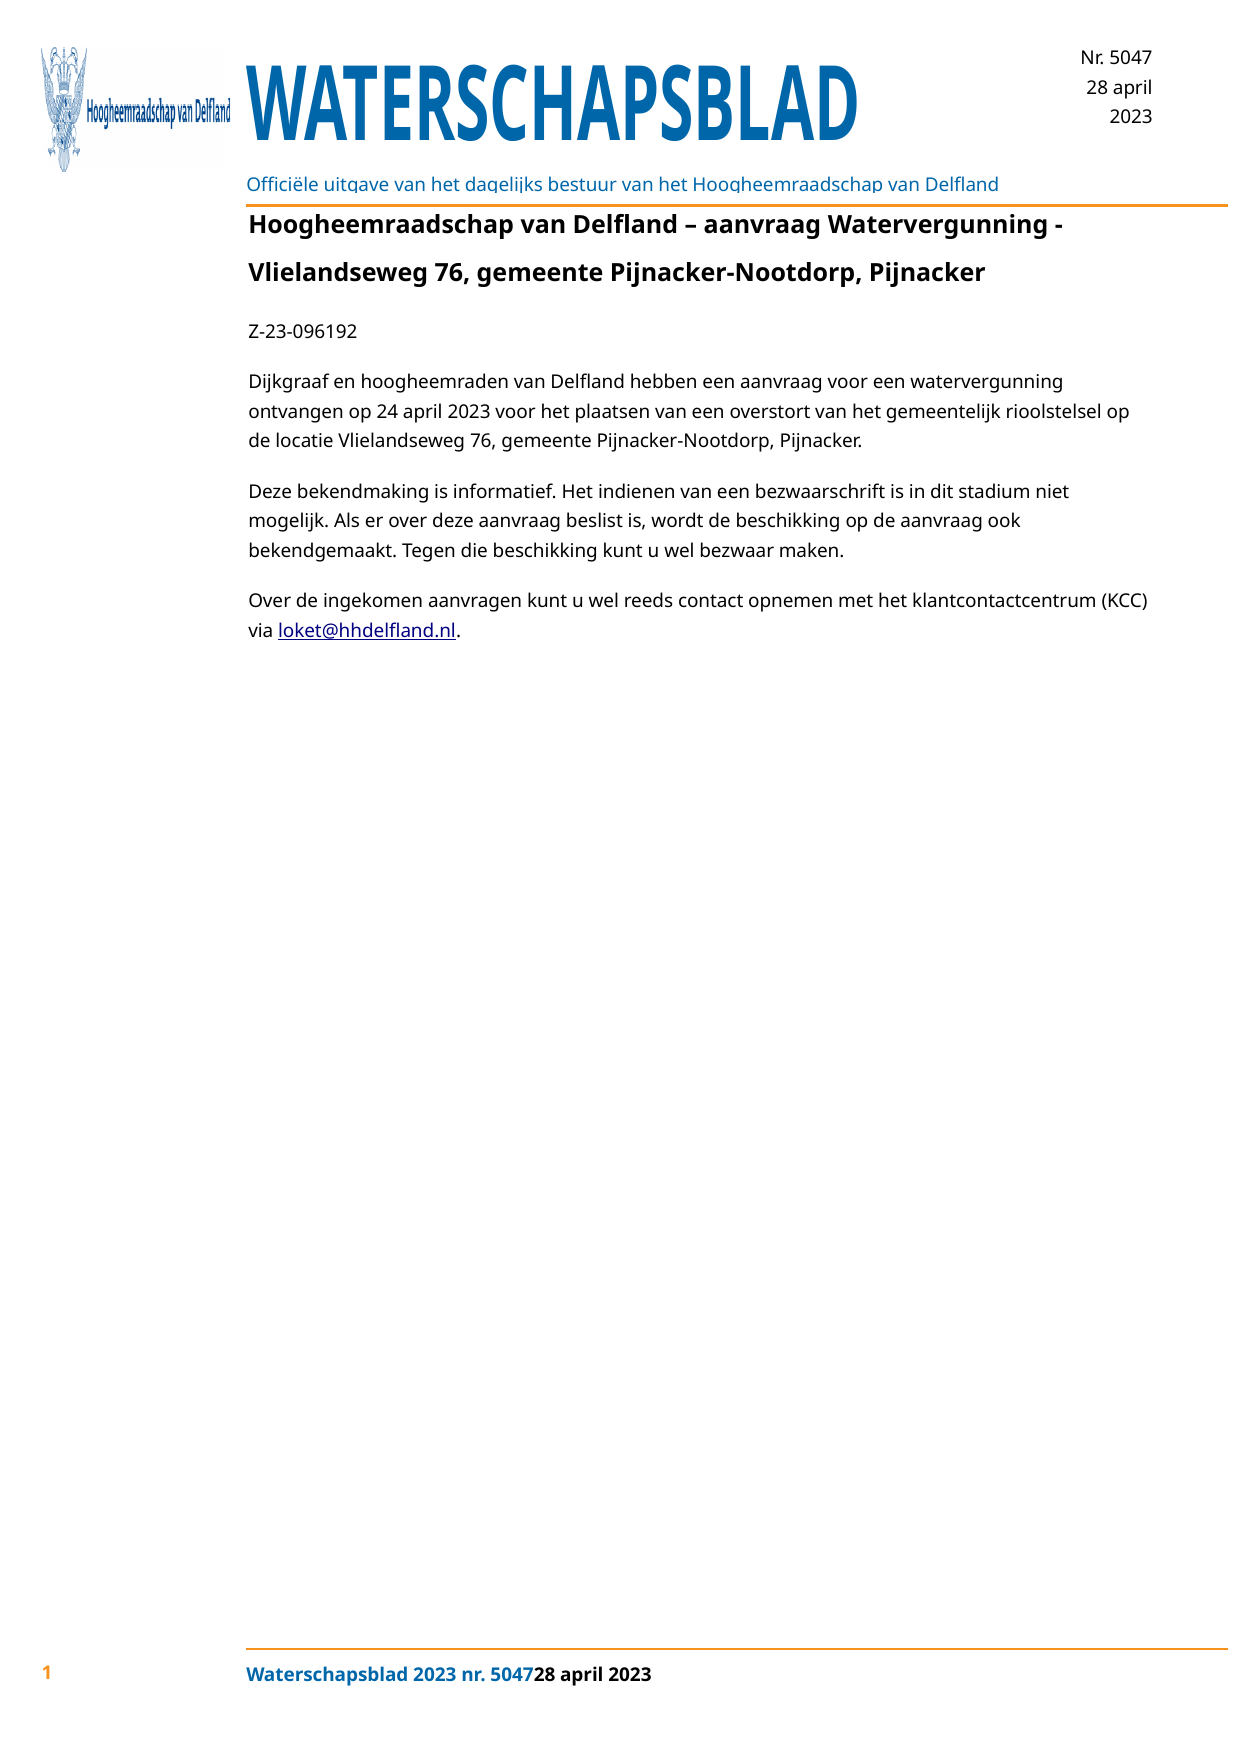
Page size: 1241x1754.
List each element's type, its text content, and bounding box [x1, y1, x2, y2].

text Over de ingekomen aanvragen kunt u wel reeds contact opnemen met het klantcontactcentrum (KCC) via loket@hhdelfland.nl. [248, 587, 1152, 643]
text Hoogheemraadschap van Delfland – aanvraag Watervergunning - Vlielandseweg 76, gemeente Pijnacker-Nootdorp, Pijnacker [248, 207, 1152, 288]
text Dijkgraaf en hoogheemraden van Delfland hebben een aanvraag voor een watervergunning ontvangen op 24 april 2023 voor het plaatsen van een overstort van het gemeentelijk rioolstelsel op de locatie Vlielandseweg 76, gemeente Pijnacker-Nootdorp, Pijnacker. [248, 368, 1152, 453]
text Z-23-096192 [248, 318, 1152, 344]
text Deze bekendmaking is informatief. Het indienen van een bezwaarschrift is in dit stadium niet mogelijk. Als er over deze aanvraag beslist is, wordt de beschikking op de aanvraag ook bekendgemaakt. Tegen die beschikking kunt u wel bezwaar maken. [248, 478, 1152, 563]
picture [41, 47, 231, 172]
